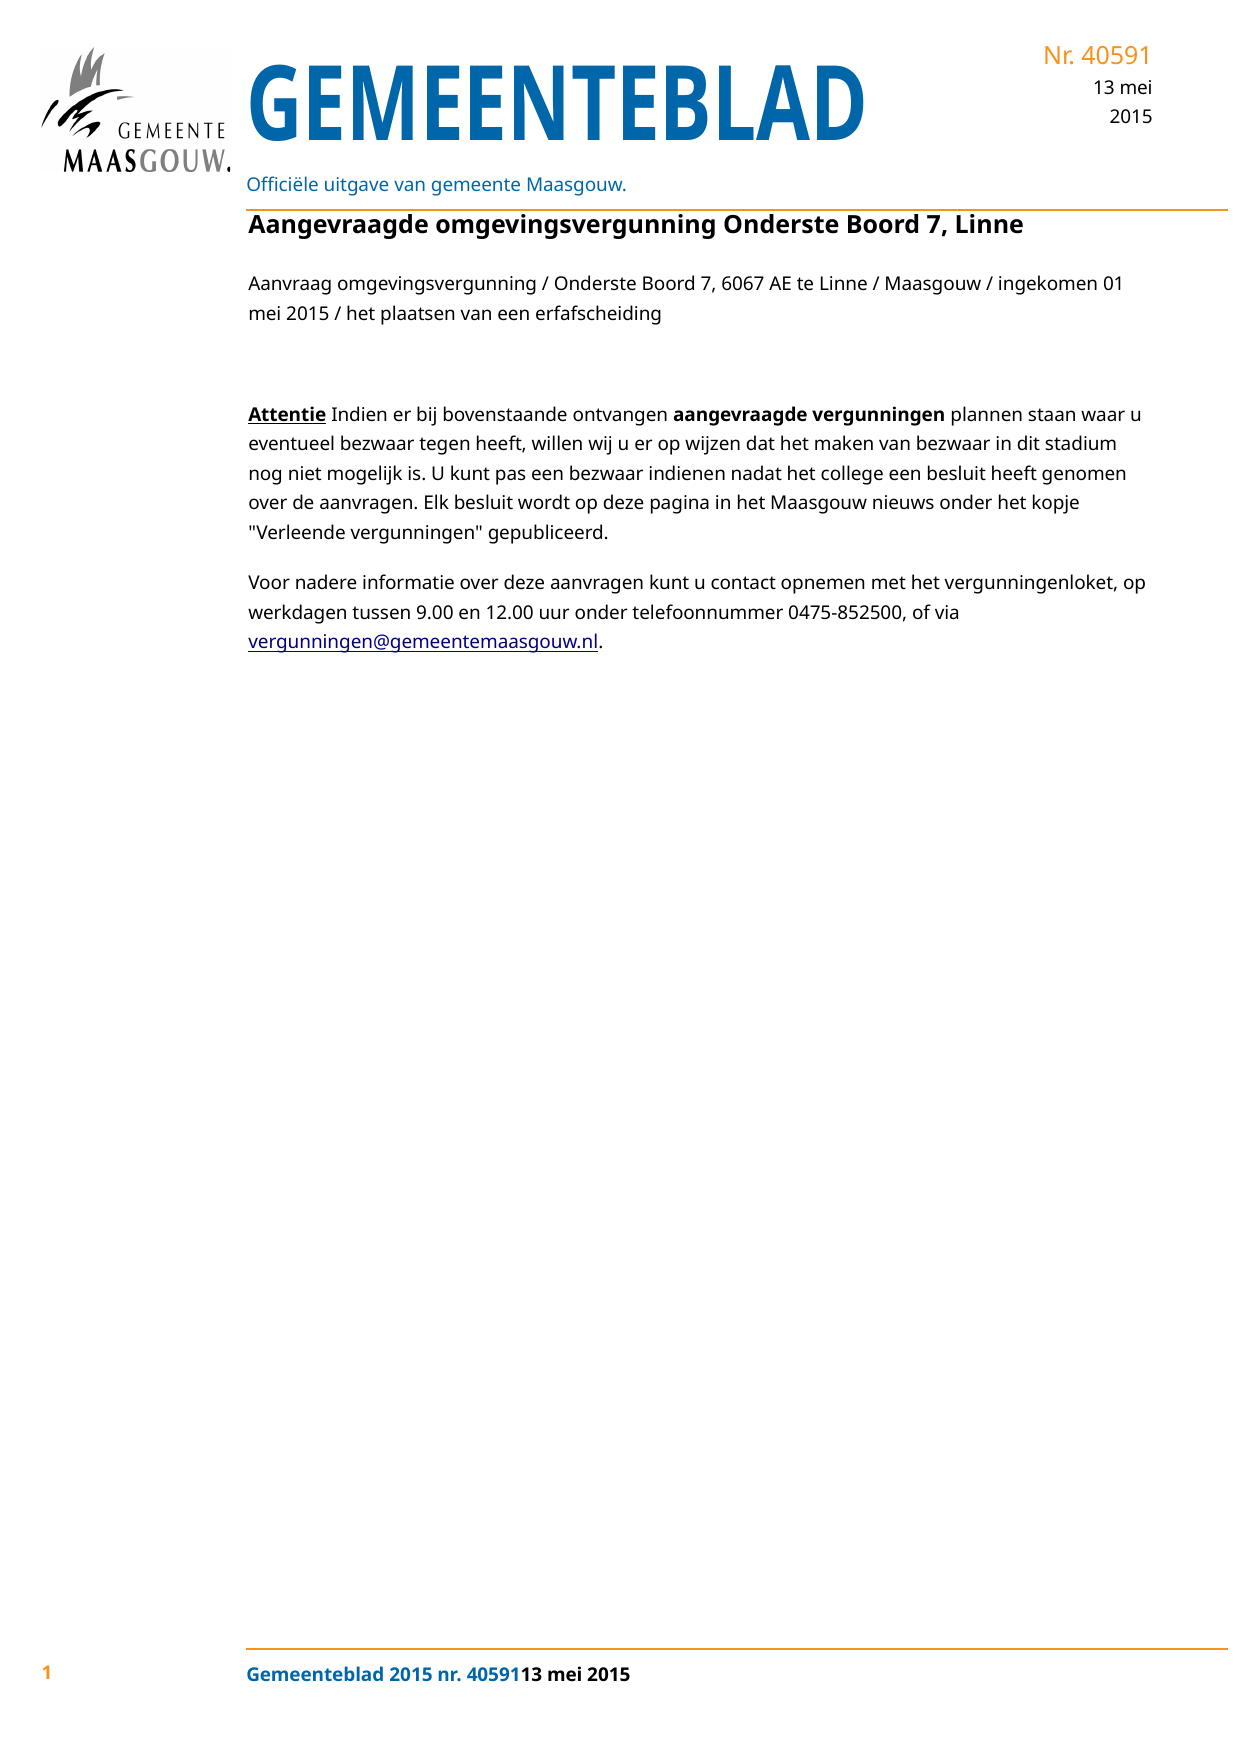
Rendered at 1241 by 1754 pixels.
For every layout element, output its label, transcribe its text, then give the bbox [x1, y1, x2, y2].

text Voor nadere informatie over deze aanvragen kunt u contact opnemen met het vergunningenloket, op werkdagen tussen 9.00 en 12.00 uur onder telefoonnummer 0475-852500, of via vergunningen@gemeentemaasgouw.nl. [248, 569, 1152, 654]
text Aangevraagde omgevingsvergunning Onderste Boord 7, Linne [248, 211, 1152, 241]
text Aanvraag omgevingsvergunning / Onderste Boord 7, 6067 AE te Linne / Maasgouw / ingekomen 01 mei 2015 / het plaatsen van een erfafscheiding [248, 270, 1152, 326]
text Attentie Indien er bij bovenstaande ontvangen aangevraagde vergunningen plannen staan waar u eventueel bezwaar tegen heeft, willen wij u er op wijzen dat het maken van bezwaar in dit stadium nog niet mogelijk is. U kunt pas een bezwaar indienen nadat het college een besluit heeft genomen over de aanvragen. Elk besluit wordt op deze pagina in het Maasgouw nieuws onder het kopje "Verleende vergunningen" gepubliceerd. [248, 401, 1152, 545]
picture [41, 47, 231, 172]
